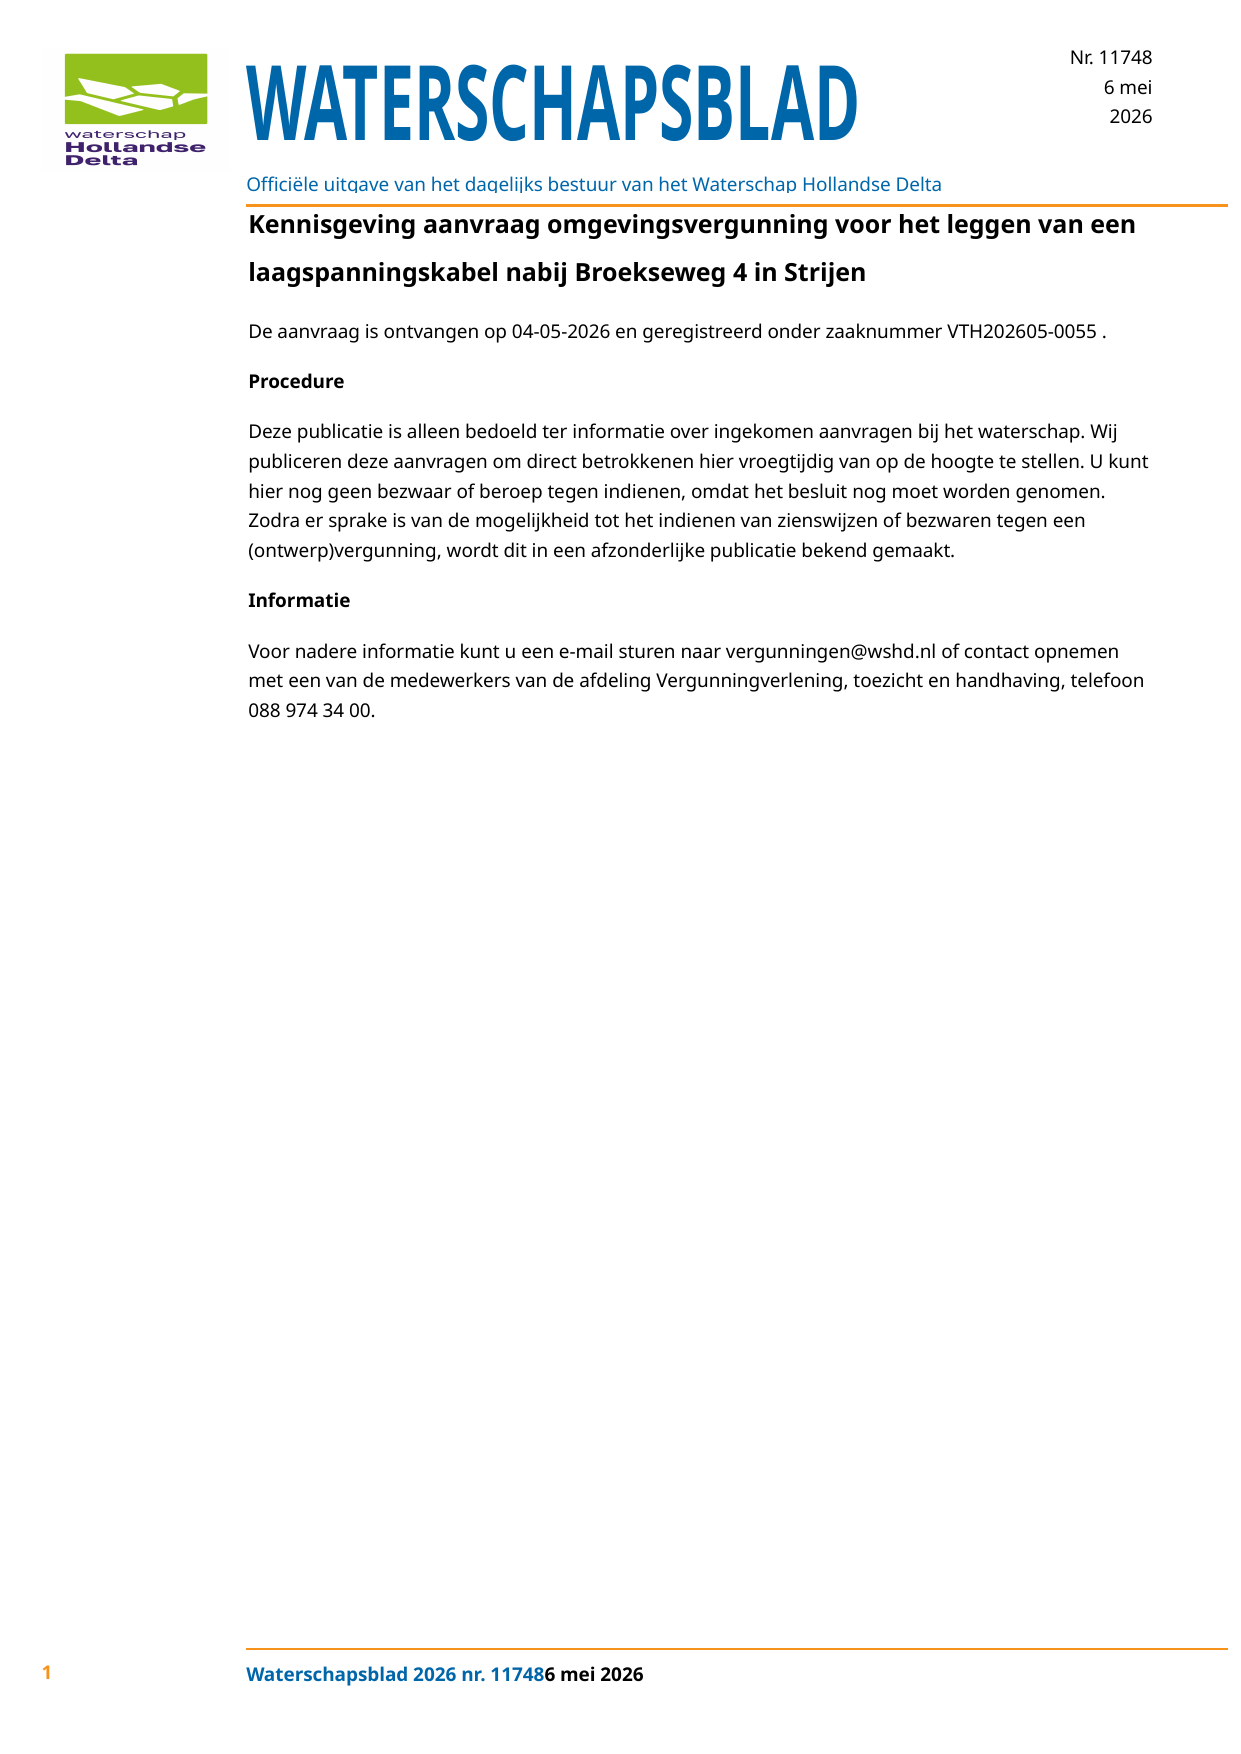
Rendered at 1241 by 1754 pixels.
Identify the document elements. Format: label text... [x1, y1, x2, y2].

text Kennisgeving aanvraag omgevingsvergunning voor het leggen van een laagspanningskabel nabij Broekseweg 4 in Strijen [248, 207, 1152, 288]
picture [41, 47, 231, 172]
text Procedure [248, 368, 1152, 394]
text Voor nadere informatie kunt u een e-mail sturen naar vergunningen@wshd.nl of contact opnemen met een van de medewerkers van de afdeling Vergunningverlening, toezicht en handhaving, telefoon 088 974 34 00. [248, 638, 1152, 723]
text De aanvraag is ontvangen op 04-05-2026 en geregistreerd onder zaaknummer VTH202605-0055 . [248, 318, 1152, 344]
text Deze publicatie is alleen bedoeld ter informatie over ingekomen aanvragen bij het waterschap. Wij publiceren deze aanvragen om direct betrokkenen hier vroegtijdig van op de hoogte te stellen. U kunt hier nog geen bezwaar of beroep tegen indienen, omdat het besluit nog moet worden genomen. Zodra er sprake is van de mogelijkheid tot het indienen van zienswijzen of bezwaren tegen een (ontwerp)vergunning, wordt dit in een afzonderlijke publicatie bekend gemaakt. [248, 419, 1152, 563]
text Informatie [248, 587, 1152, 613]
